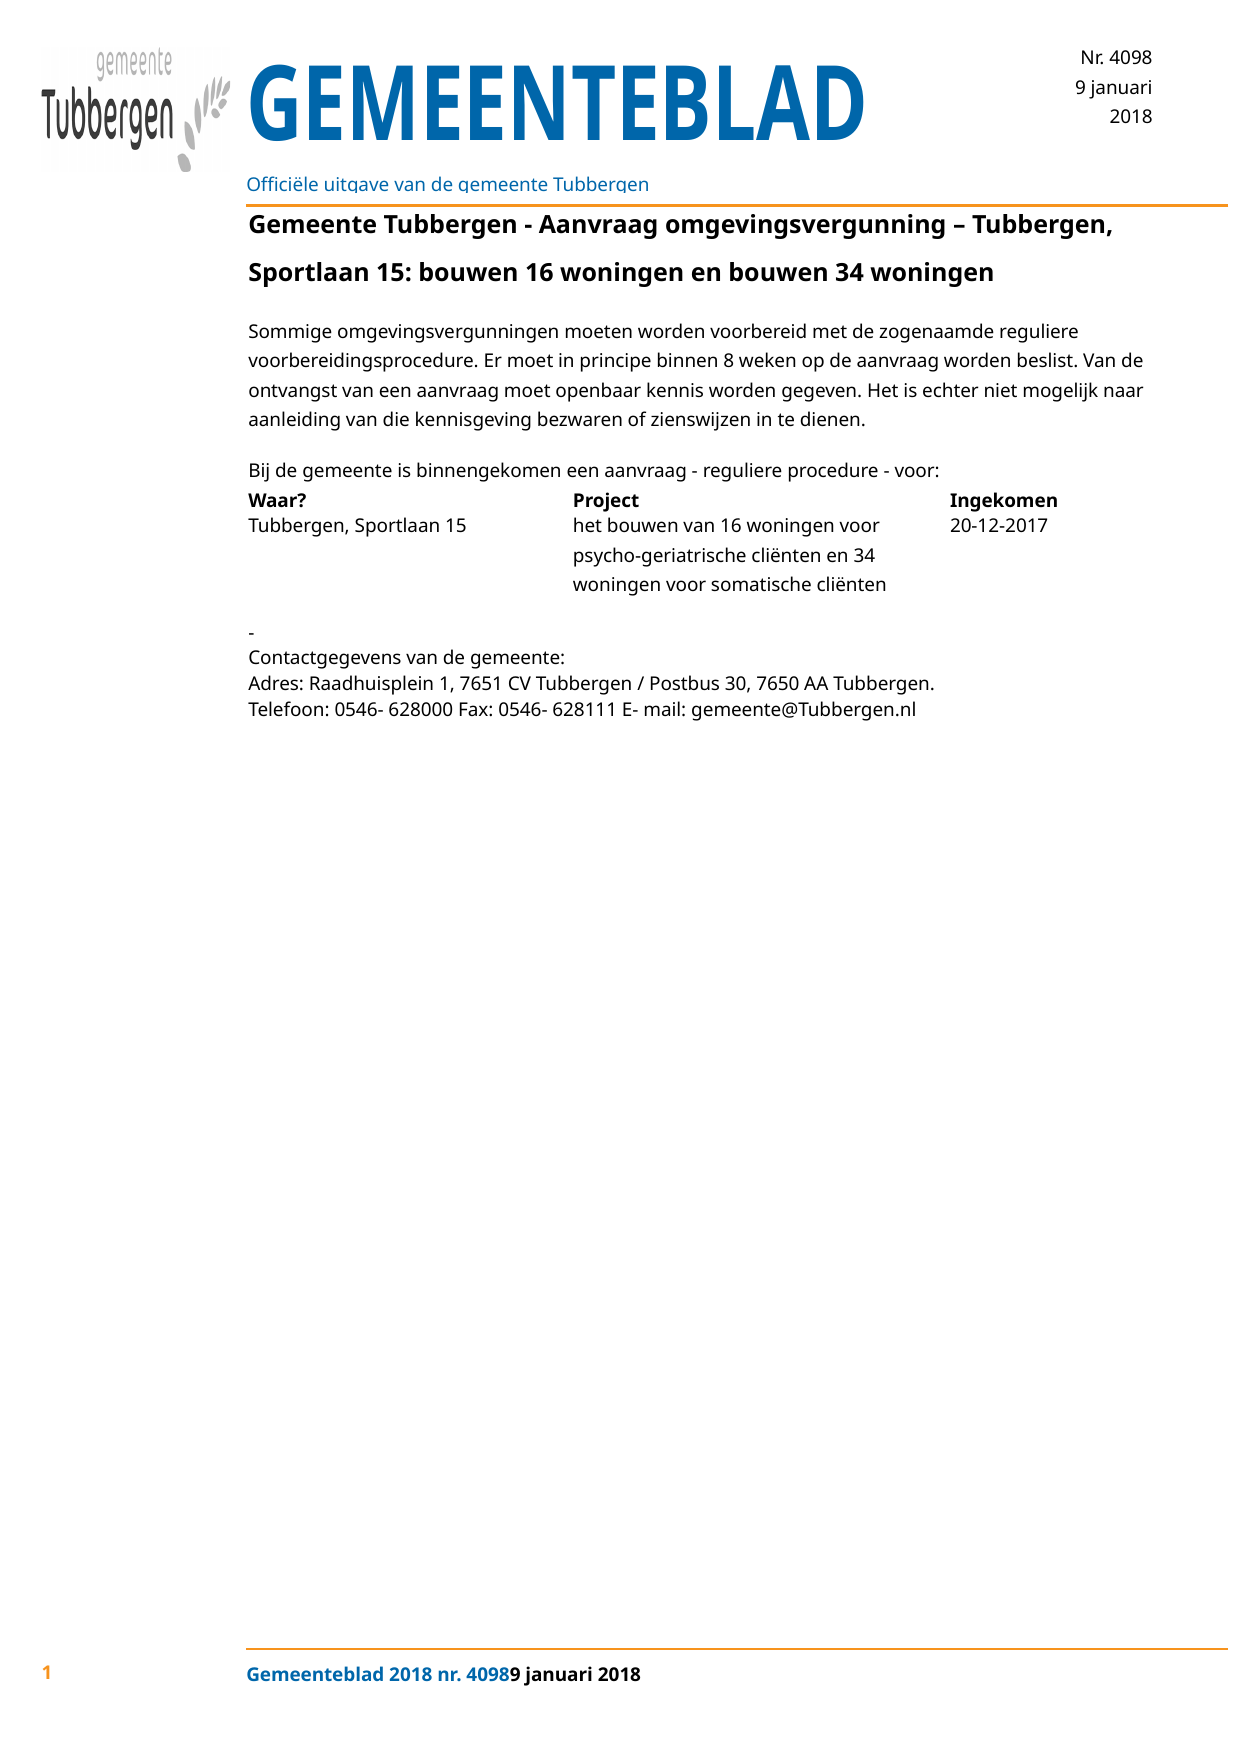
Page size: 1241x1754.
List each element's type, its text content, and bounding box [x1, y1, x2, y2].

picture [41, 47, 231, 172]
table_cell 20-12-2017 [950, 513, 1152, 597]
text Telefoon: 0546- 628000 Fax: 0546- 628111 E- mail: gemeente@Tubbergen.nl [248, 696, 1152, 722]
text - [248, 619, 1152, 644]
text Sommige omgevingsvergunningen moeten worden voorbereid met de zogenaamde reguliere voorbereidingsprocedure. Er moet in principe binnen 8 weken op de aanvraag worden beslist. Van de ontvangst van een aanvraag moet openbaar kennis worden gegeven. Het is echter niet mogelijk naar aanleiding van die kennisgeving bezwaren of zienswijzen in te dienen. [248, 318, 1152, 432]
text Adres: Raadhuisplein 1, 7651 CV Tubbergen / Postbus 30, 7650 AA Tubbergen. [248, 670, 1152, 696]
text Bij de gemeente is binnengekomen een aanvraag - reguliere procedure - voor: [248, 457, 1152, 483]
table_cell Tubbergen, Sportlaan 15 [248, 513, 573, 597]
text Contactgegevens van de gemeente: [248, 644, 1152, 670]
table_header Waar? [248, 487, 573, 512]
table_cell het bouwen van 16 woningen voor psycho-geriatrische cliënten en 34 woningen voor somatische cliënten [573, 513, 950, 597]
table_header Project [573, 487, 950, 512]
text Gemeente Tubbergen - Aanvraag omgevingsvergunning – Tubbergen, Sportlaan 15: bouwen 16 woningen en bouwen 34 woningen [248, 207, 1152, 288]
table_header Ingekomen [950, 487, 1152, 512]
